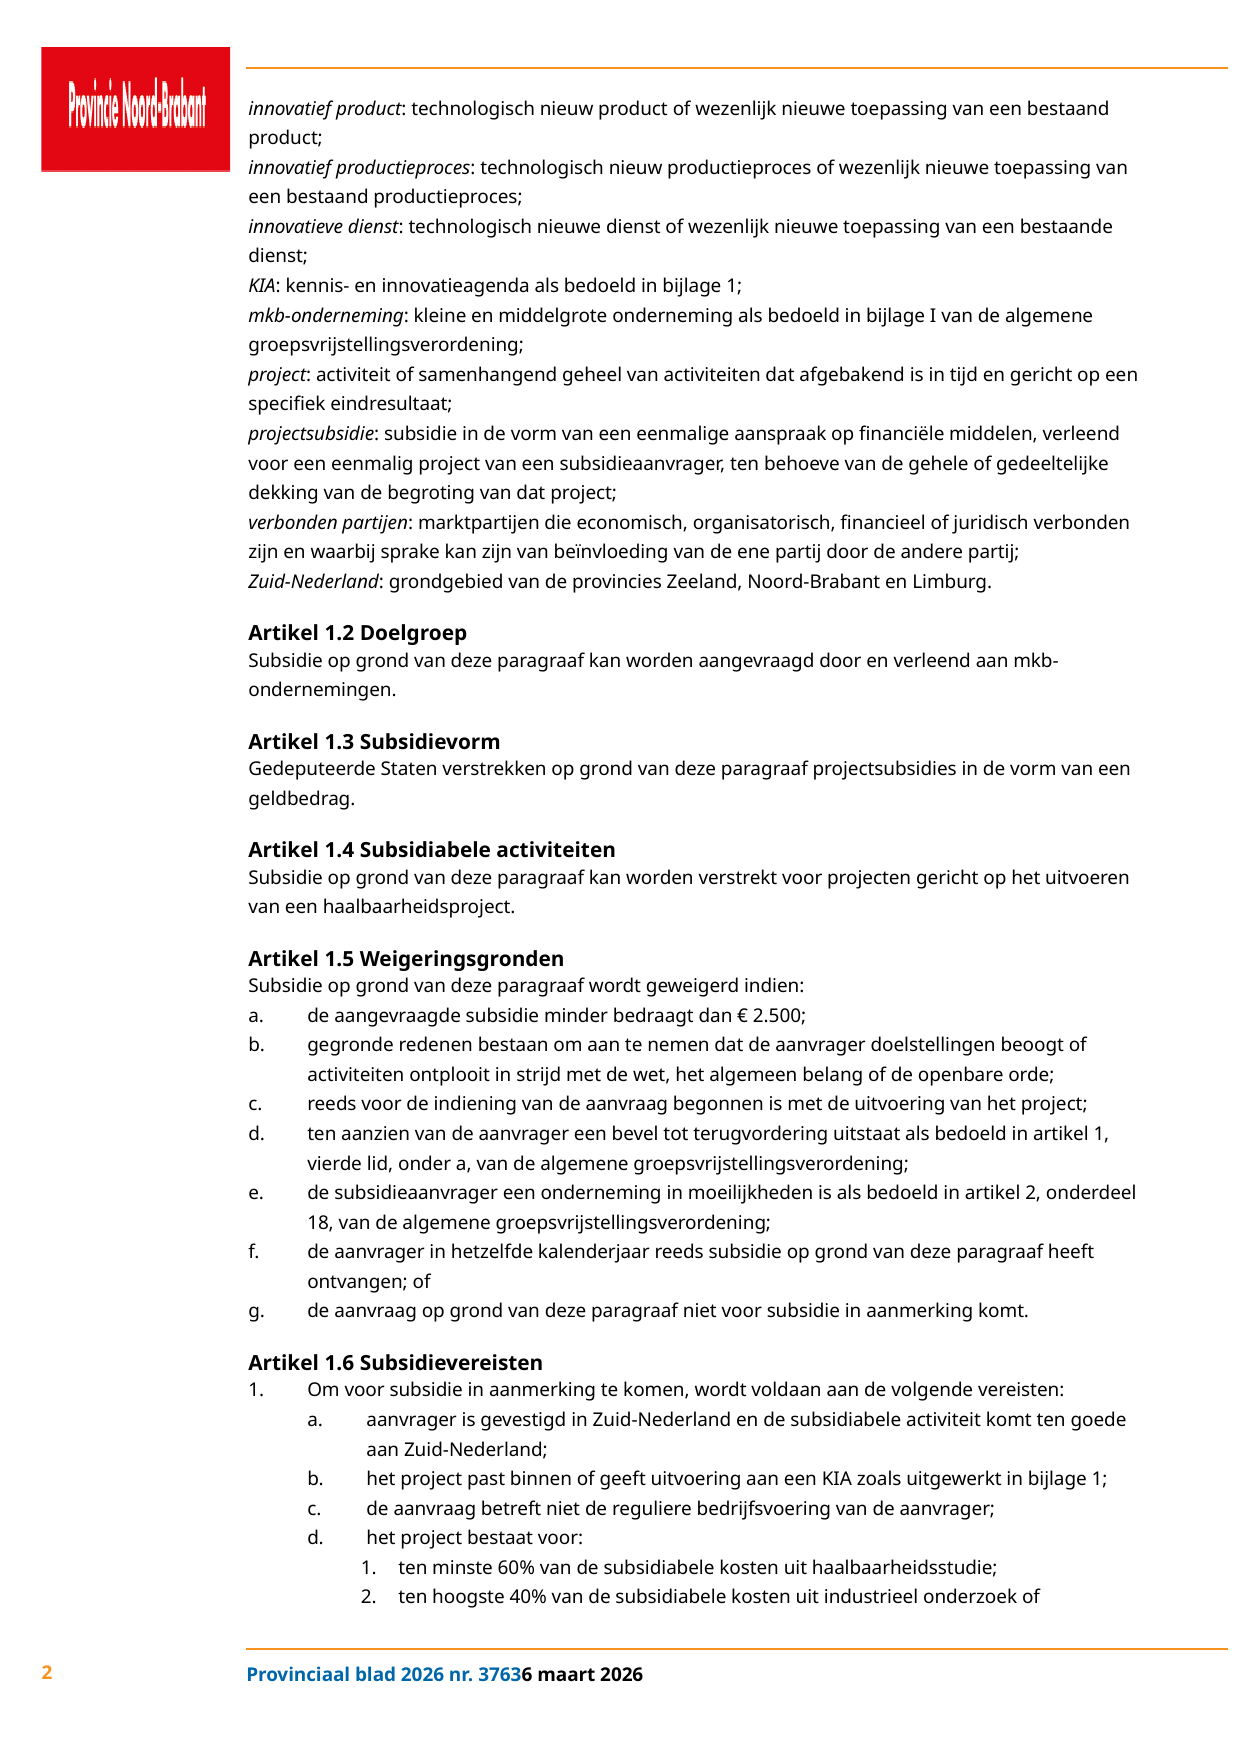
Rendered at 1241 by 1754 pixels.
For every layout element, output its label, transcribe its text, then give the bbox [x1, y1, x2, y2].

list reeds voor de indiening van de aanvraag begonnen is met de uitvoering van het project; [248, 1091, 1152, 1116]
picture [41, 47, 231, 172]
list de aanvrager in hetzelfde kalenderjaar reeds subsidie op grond van deze paragraaf heeft ontvangen; of [248, 1238, 1152, 1294]
list ten aanzien van de aanvrager een bevel tot terugvordering uitstaat als bedoeld in artikel 1, vierde lid, onder a, van de algemene groepsvrijstellingsverordening; [248, 1120, 1152, 1176]
text innovatief product: technologisch nieuw product of wezenlijk nieuwe toepassing van een bestaand product; [248, 95, 1152, 150]
list gegronde redenen bestaan om aan te nemen dat de aanvrager doelstellingen beoogt of activiteiten ontplooit in strijd met de wet, het algemeen belang of de openbare orde; [248, 1031, 1152, 1087]
text Subsidie op grond van deze paragraaf kan worden verstrekt voor projecten gericht op het uitvoeren van een haalbaarheidsproject. [248, 864, 1152, 919]
text Gedeputeerde Staten verstrekken op grond van deze paragraaf projectsubsidies in de vorm van een geldbedrag. [248, 755, 1152, 811]
text verbonden partijen: marktpartijen die economisch, organisatorisch, financieel of juridisch verbonden zijn en waarbij sprake kan zijn van beïnvloeding van de ene partij door de andere partij; [248, 509, 1152, 564]
text Artikel 1.6 Subsidievereisten [248, 1348, 1152, 1377]
list Om voor subsidie in aanmerking te komen, wordt voldaan aan de volgende vereisten: [248, 1377, 1152, 1402]
text KIA: kennis- en innovatieagenda als bedoeld in bijlage 1; [248, 272, 1152, 298]
list aanvrager is gevestigd in Zuid-Nederland en de subsidiabele activiteit komt ten goede aan Zuid-Nederland; [307, 1406, 1152, 1461]
list ten hoogste 40% van de subsidiabele kosten uit industrieel onderzoek of [361, 1584, 1152, 1609]
text Zuid-Nederland: grondgebied van de provincies Zeeland, Noord-Brabant en Limburg. [248, 568, 1152, 594]
list de aanvraag betreft niet de reguliere bedrijfsvoering van de aanvrager; [307, 1495, 1152, 1521]
text innovatief productieproces: technologisch nieuw productieproces of wezenlijk nieuwe toepassing van een bestaand productieproces; [248, 154, 1152, 209]
text Subsidie op grond van deze paragraaf kan worden aangevraagd door en verleend aan mkb-ondernemingen. [248, 647, 1152, 702]
text Artikel 1.3 Subsidievorm [248, 727, 1152, 755]
list de aanvraag op grond van deze paragraaf niet voor subsidie in aanmerking komt. [248, 1298, 1152, 1323]
text projectsubsidie: subsidie in de vorm van een eenmalige aanspraak op financiële middelen, verleend voor een eenmalig project van een subsidieaanvrager, ten behoeve van de gehele of gedeeltelijke dekking van de begroting van dat project; [248, 420, 1152, 505]
list het project bestaat voor: [307, 1524, 1152, 1550]
list de aangevraagde subsidie minder bedraagt dan € 2.500; [248, 1002, 1152, 1028]
text Subsidie op grond van deze paragraaf wordt geweigerd indien: [248, 972, 1152, 998]
list ten minste 60% van de subsidiabele kosten uit haalbaarheidsstudie; [361, 1554, 1152, 1580]
list het project past binnen of geeft uitvoering aan een KIA zoals uitgewerkt in bijlage 1; [307, 1465, 1152, 1491]
text Artikel 1.5 Weigeringsgronden [248, 944, 1152, 972]
list de subsidieaanvrager een onderneming in moeilijkheden is als bedoeld in artikel 2, onderdeel 18, van de algemene groepsvrijstellingsverordening; [248, 1179, 1152, 1235]
text project: activiteit of samenhangend geheel van activiteiten dat afgebakend is in tijd en gericht op een specifiek eindresultaat; [248, 361, 1152, 416]
text Artikel 1.4 Subsidiabele activiteiten [248, 835, 1152, 864]
text innovatieve dienst: technologisch nieuwe dienst of wezenlijk nieuwe toepassing van een bestaande dienst; [248, 213, 1152, 268]
text mkb-onderneming: kleine en middelgrote onderneming als bedoeld in bijlage I van de algemene groepsvrijstellingsverordening; [248, 302, 1152, 357]
text Artikel 1.2 Doelgroep [248, 618, 1152, 647]
